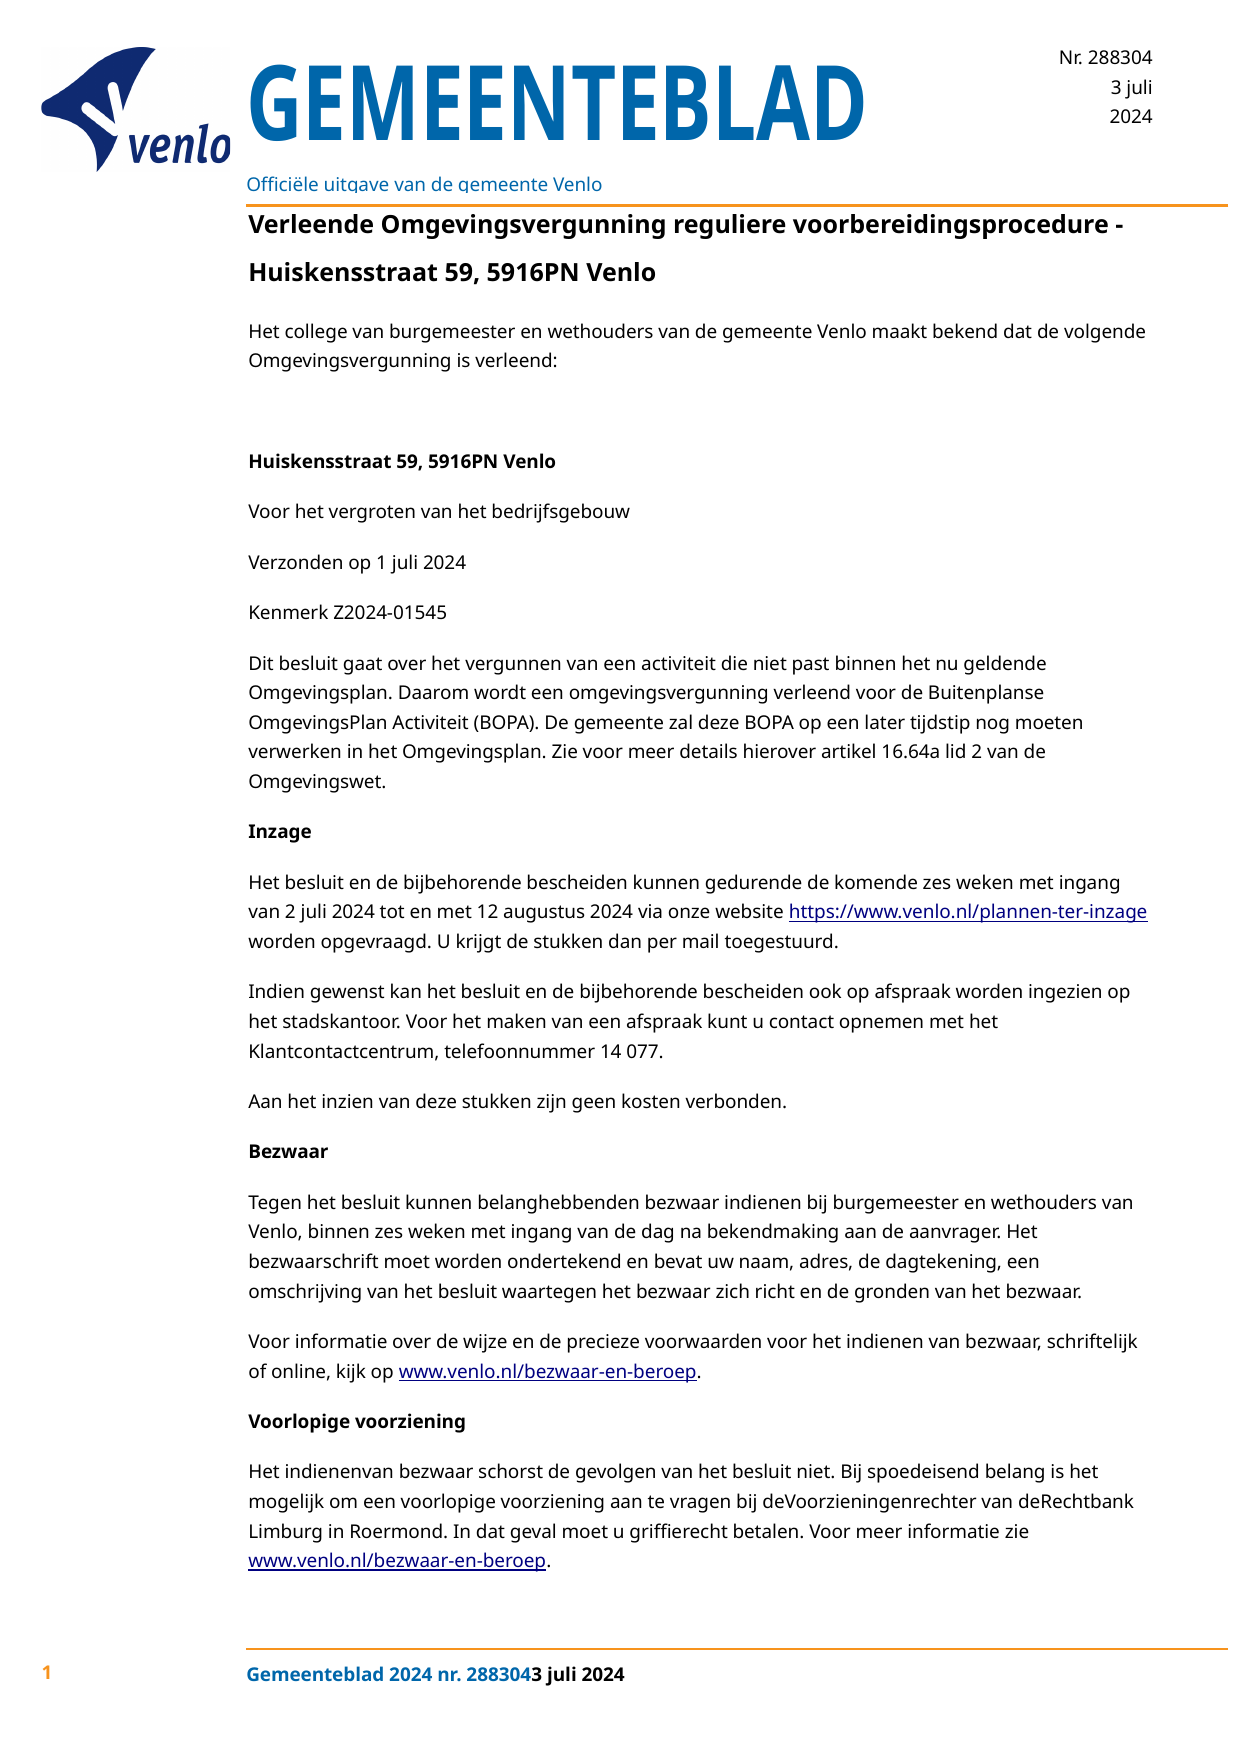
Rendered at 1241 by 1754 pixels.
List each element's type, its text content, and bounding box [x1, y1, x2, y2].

text Inzage [248, 819, 1152, 844]
picture [41, 47, 231, 172]
text Het besluit en de bijbehorende bescheiden kunnen gedurende de komende zes weken met ingang van 2 juli 2024 tot en met 12 augustus 2024 via onze website https://www.venlo.nl/plannen-ter-inzage worden opgevraagd. U krijgt de stukken dan per mail toegestuurd. [248, 869, 1152, 954]
text Dit besluit gaat over het vergunnen van een activiteit die niet past binnen het nu geldende Omgevingsplan. Daarom wordt een omgevingsvergunning verleend voor de Buitenplanse OmgevingsPlan Activiteit (BOPA). De gemeente zal deze BOPA op een later tijdstip nog moeten verwerken in het Omgevingsplan. Zie voor meer details hierover artikel 16.64a lid 2 van de Omgevingswet. [248, 650, 1152, 794]
text Tegen het besluit kunnen belanghebbenden bezwaar indienen bij burgemeester en wethouders van Venlo, binnen zes weken met ingang van de dag na bekendmaking aan de aanvrager. Het bezwaarschrift moet worden ondertekend en bevat uw naam, adres, de dagtekening, een omschrijving van het besluit waartegen het bezwaar zich richt en de gronden van het bezwaar. [248, 1189, 1152, 1304]
text Voor informatie over de wijze en de precieze voorwaarden voor het indienen van bezwaar, schriftelijk of online, kijk op www.venlo.nl/bezwaar-en-beroep. [248, 1328, 1152, 1384]
text Bezwaar [248, 1139, 1152, 1164]
text Verleende Omgevingsvergunning reguliere voorbereidingsprocedure - Huiskensstraat 59, 5916PN Venlo [248, 207, 1152, 288]
text Voor het vergroten van het bedrijfsgebouw [248, 499, 1152, 524]
text Kenmerk Z2024-01545 [248, 599, 1152, 625]
text Indien gewenst kan het besluit en de bijbehorende bescheiden ook op afspraak worden ingezien op het stadskantoor. Voor het maken van een afspraak kunt u contact opnemen met het Klantcontactcentrum, telefoonnummer 14 077. [248, 979, 1152, 1064]
text Verzonden op 1 juli 2024 [248, 549, 1152, 575]
text Het indienenvan bezwaar schorst de gevolgen van het besluit niet. Bij spoedeisend belang is het mogelijk om een voorlopige voorziening aan te vragen bij deVoorzieningenrechter van deRechtbank Limburg in Roermond. In dat geval moet u griffierecht betalen. Voor meer informatie zie www.venlo.nl/bezwaar-en-beroep. [248, 1459, 1152, 1573]
text Huiskensstraat 59, 5916PN Venlo [248, 448, 1152, 474]
text Het college van burgemeester en wethouders van de gemeente Venlo maakt bekend dat de volgende Omgevingsvergunning is verleend: [248, 318, 1152, 373]
text Aan het inzien van deze stukken zijn geen kosten verbonden. [248, 1088, 1152, 1114]
text Voorlopige voorziening [248, 1408, 1152, 1434]
